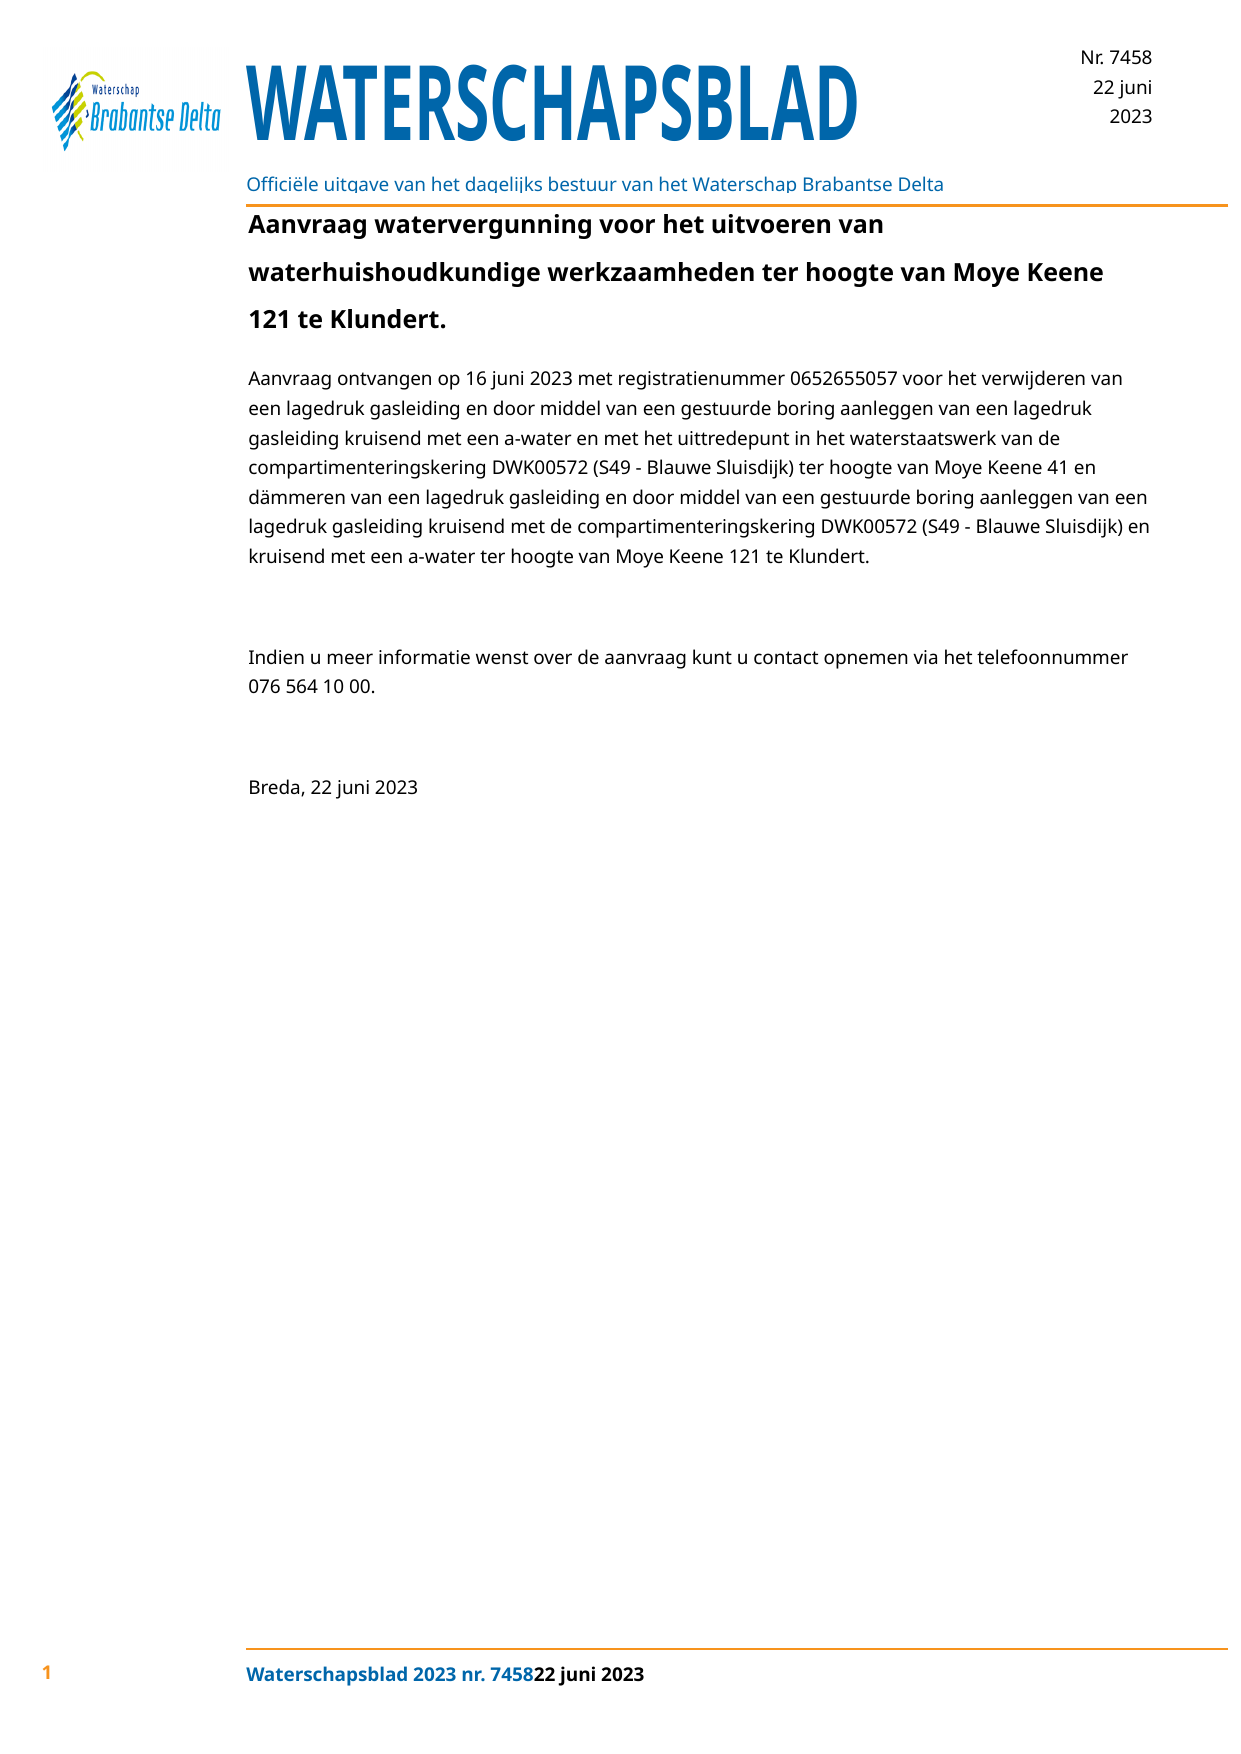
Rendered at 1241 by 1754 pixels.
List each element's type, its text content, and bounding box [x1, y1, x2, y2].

text Aanvraag ontvangen op 16 juni 2023 met registratienummer 0652655057 voor het verwijderen van een lagedruk gasleiding en door middel van een gestuurde boring aanleggen van een lagedruk gasleiding kruisend met een a-water en met het uittredepunt in het waterstaatswerk van de compartimenteringskering DWK00572 (S49 - Blauwe Sluisdijk) ter hoogte van Moye Keene 41 en dämmeren van een lagedruk gasleiding en door middel van een gestuurde boring aanleggen van een lagedruk gasleiding kruisend met de compartimenteringskering DWK00572 (S49 - Blauwe Sluisdijk) en kruisend met een a-water ter hoogte van Moye Keene 121 te Klundert. [248, 366, 1152, 569]
text Breda, 22 juni 2023 [248, 774, 1152, 800]
text Aanvraag watervergunning voor het uitvoeren van waterhuishoudkundige werkzaamheden ter hoogte van Moye Keene 121 te Klundert. [248, 207, 1152, 336]
picture [41, 47, 231, 172]
text Indien u meer informatie wenst over de aanvraag kunt u contact opnemen via het telefoonnummer 076 564 10 00. [248, 644, 1152, 699]
